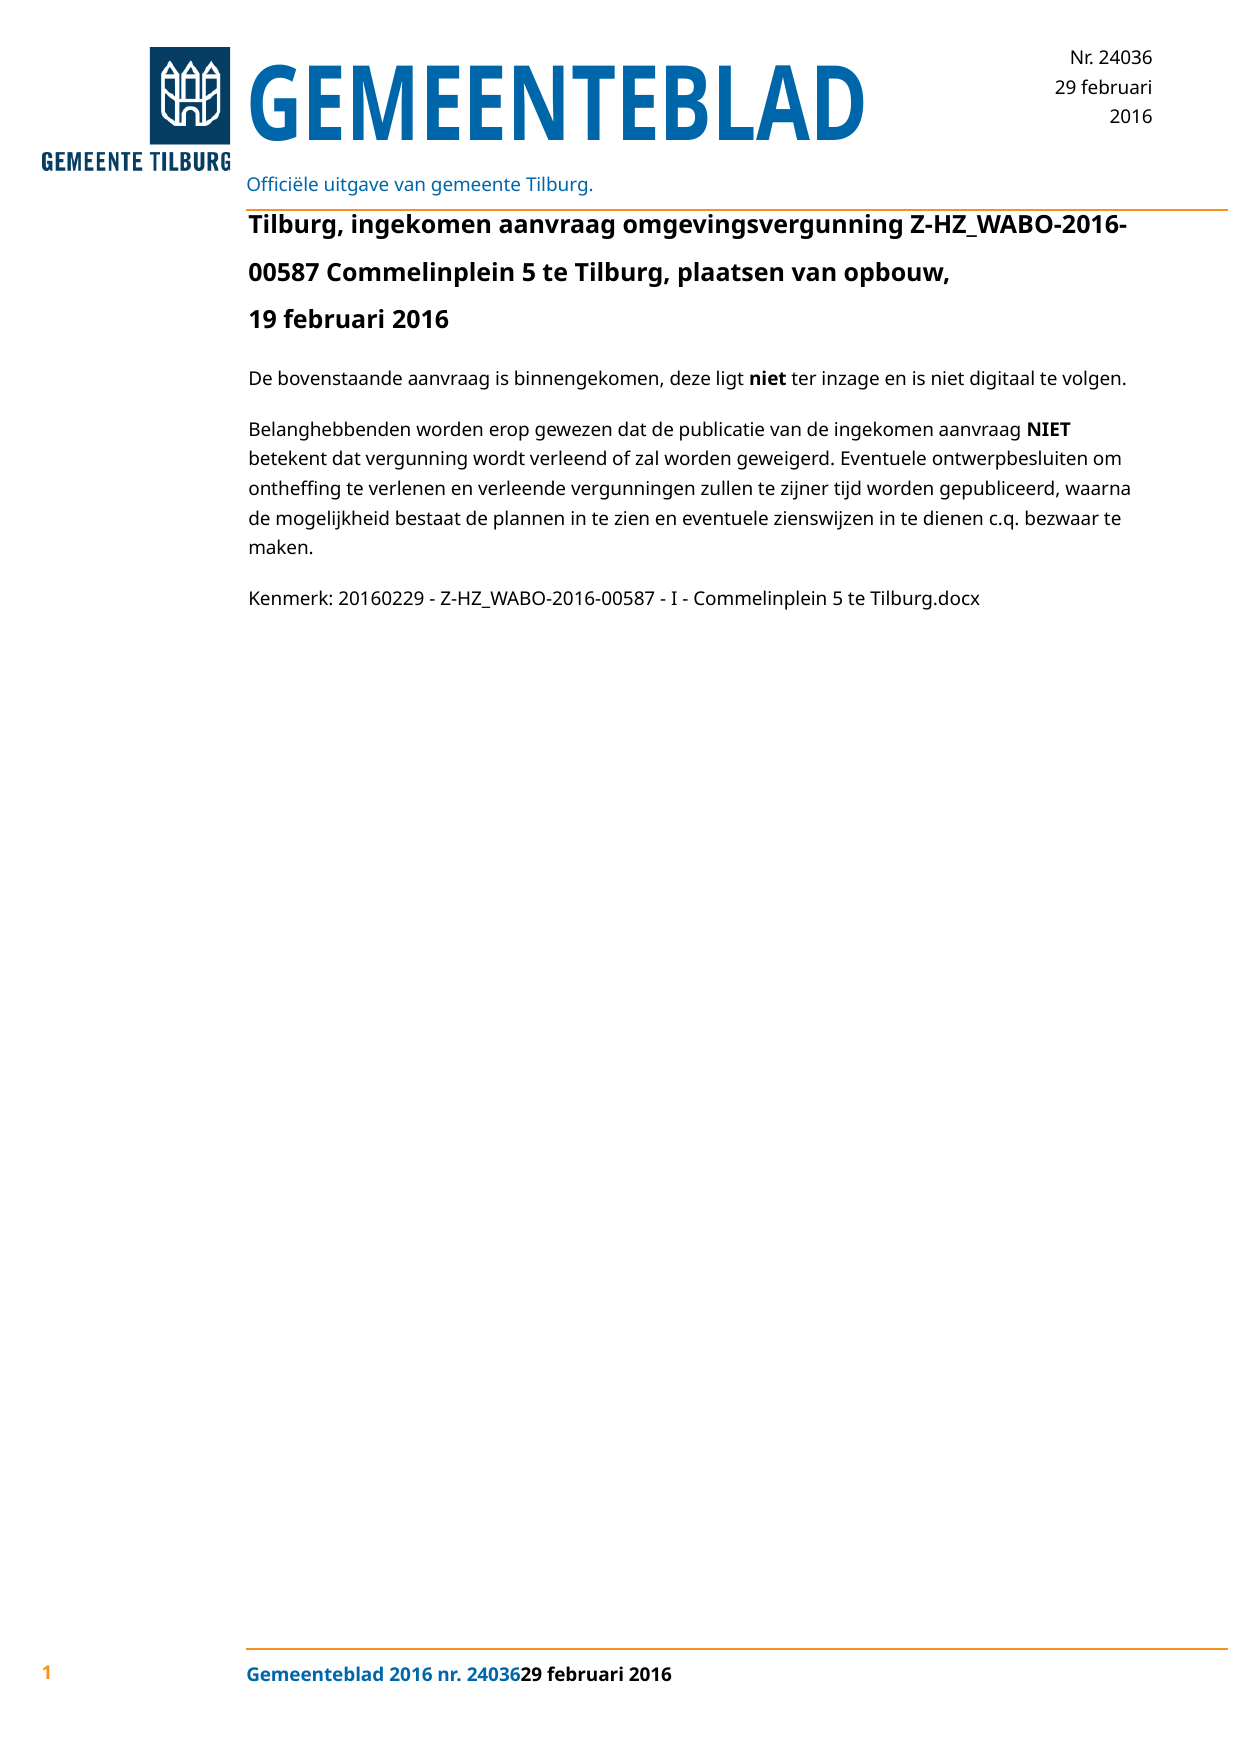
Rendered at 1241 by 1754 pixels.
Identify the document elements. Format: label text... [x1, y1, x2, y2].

text Kenmerk: 20160229 - Z-HZ_WABO-2016-00587 - I - Commelinplein 5 te Tilburg.docx [248, 585, 1152, 610]
text De bovenstaande aanvraag is binnengekomen, deze ligt niet ter inzage en is niet digitaal te volgen. [248, 366, 1152, 391]
text Tilburg, ingekomen aanvraag omgevingsvergunning Z-HZ_WABO-2016-00587 Commelinplein 5 te Tilburg, plaatsen van opbouw, 19 februari 2016 [248, 211, 1152, 336]
text Belanghebbenden worden erop gewezen dat de publicatie van de ingekomen aanvraag NIET betekent dat vergunning wordt verleend of zal worden geweigerd. Eventuele ontwerpbesluiten om ontheffing te verlenen en verleende vergunningen zullen te zijner tijd worden gepubliceerd, waarna de mogelijkheid bestaat de plannen in te zien en eventuele zienswijzen in te dienen c.q. bezwaar te maken. [248, 416, 1152, 560]
picture [41, 47, 231, 172]
